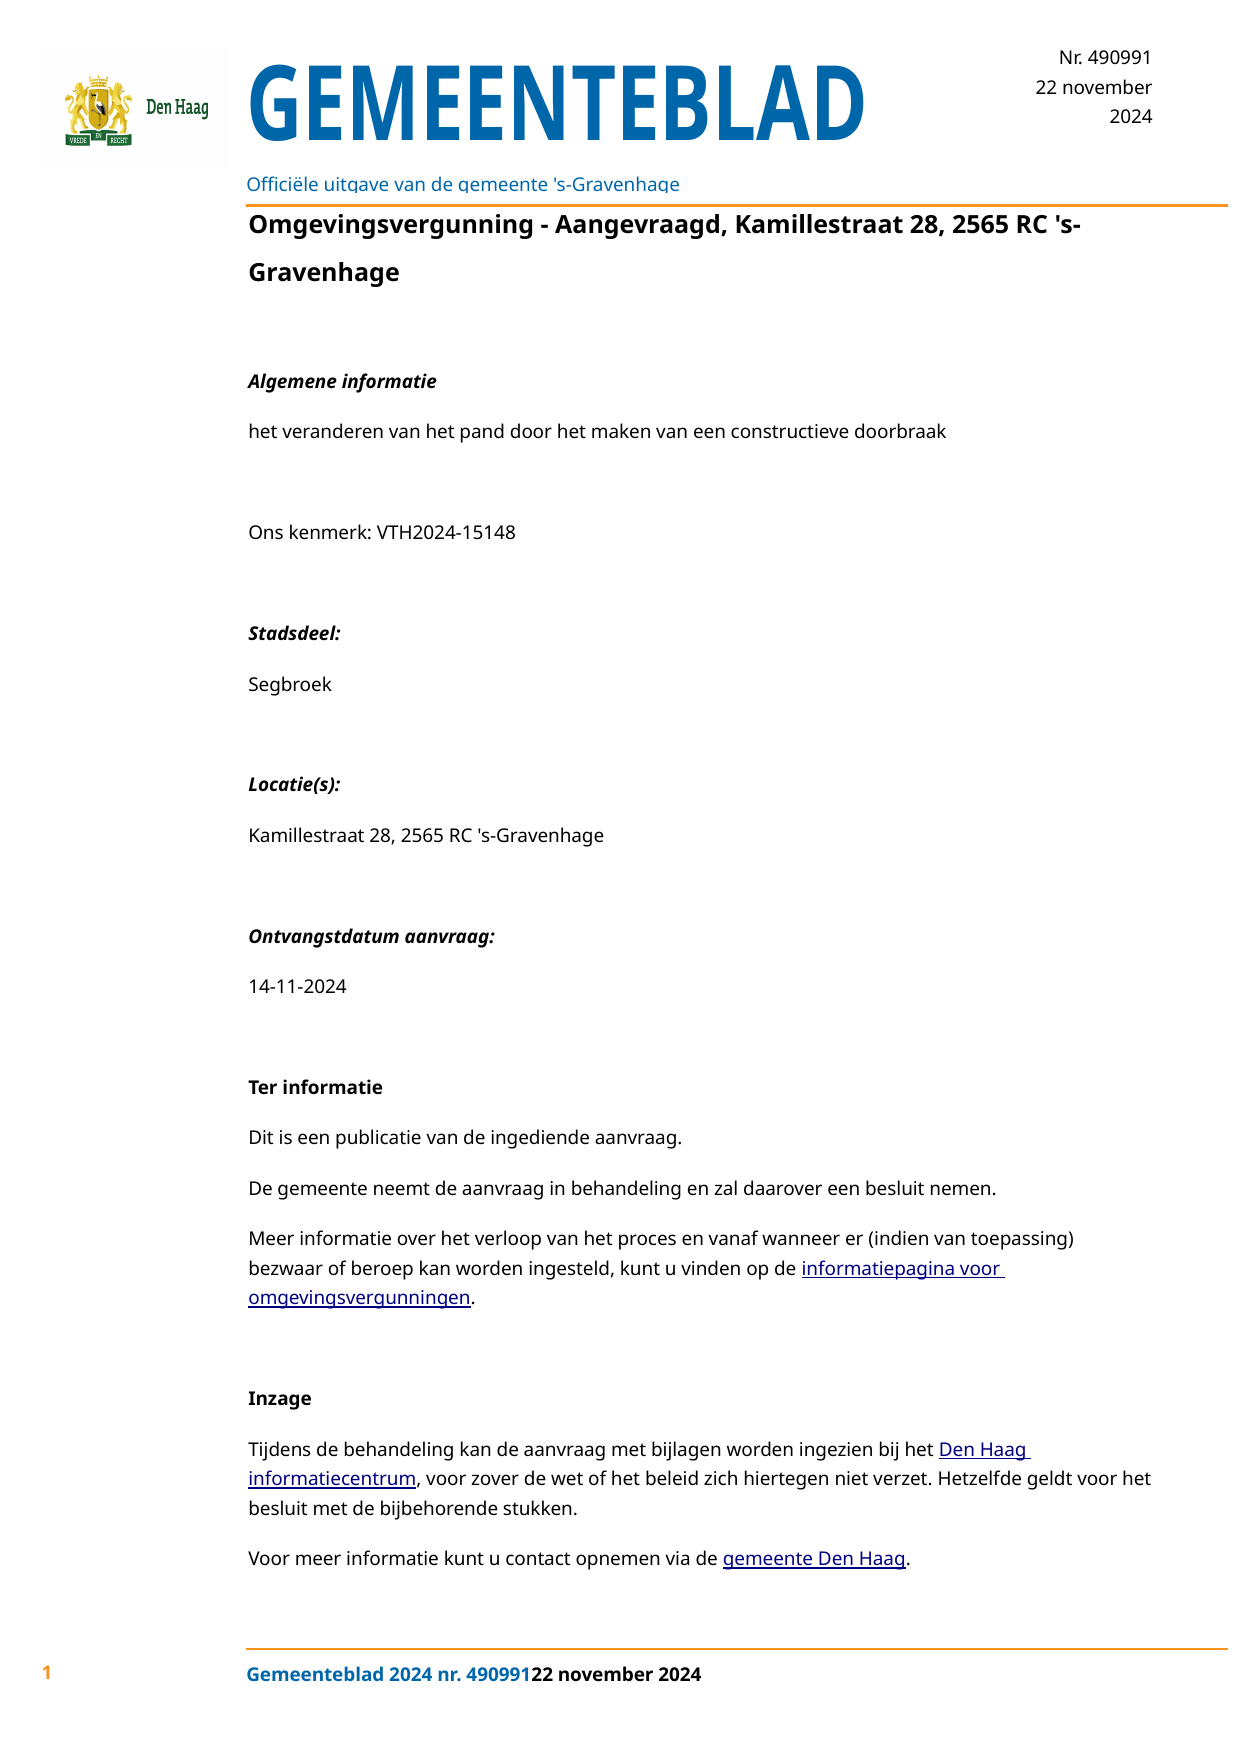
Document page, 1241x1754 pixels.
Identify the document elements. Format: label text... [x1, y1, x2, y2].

text Algemene informatie [248, 368, 1152, 394]
text Tijdens de behandeling kan de aanvraag met bijlagen worden ingezien bij het Den Haag informatiecentrum, voor zover de wet of het beleid zich hiertegen niet verzet. Hetzelfde geldt voor het besluit met de bijbehorende stukken. [248, 1436, 1152, 1521]
text Omgevingsvergunning - Aangevraagd, Kamillestraat 28, 2565 RC 's-Gravenhage [248, 207, 1152, 288]
text Stadsdeel: [248, 620, 1152, 646]
text Ons kenmerk: VTH2024-15148 [248, 519, 1152, 545]
text Segbroek [248, 671, 1152, 697]
picture [41, 47, 231, 172]
text Kamillestraat 28, 2565 RC 's-Gravenhage [248, 822, 1152, 848]
text Ontvangstdatum aanvraag: [248, 923, 1152, 949]
text Locatie(s): [248, 772, 1152, 797]
text het veranderen van het pand door het maken van een constructieve doorbraak [248, 419, 1152, 444]
text 14-11-2024 [248, 973, 1152, 999]
text Ter informatie [248, 1074, 1152, 1100]
text De gemeente neemt de aanvraag in behandeling en zal daarover een besluit nemen. [248, 1175, 1152, 1201]
text Meer informatie over het verloop van het proces en vanaf wanneer er (indien van toepassing) bezwaar of beroep kan worden ingesteld, kunt u vinden op de informatiepagina voor omgevingsvergunningen. [248, 1225, 1152, 1310]
text Inzage [248, 1385, 1152, 1411]
text Voor meer informatie kunt u contact opnemen via de gemeente Den Haag. [248, 1545, 1152, 1571]
text Dit is een publicatie van de ingediende aanvraag. [248, 1124, 1152, 1150]
